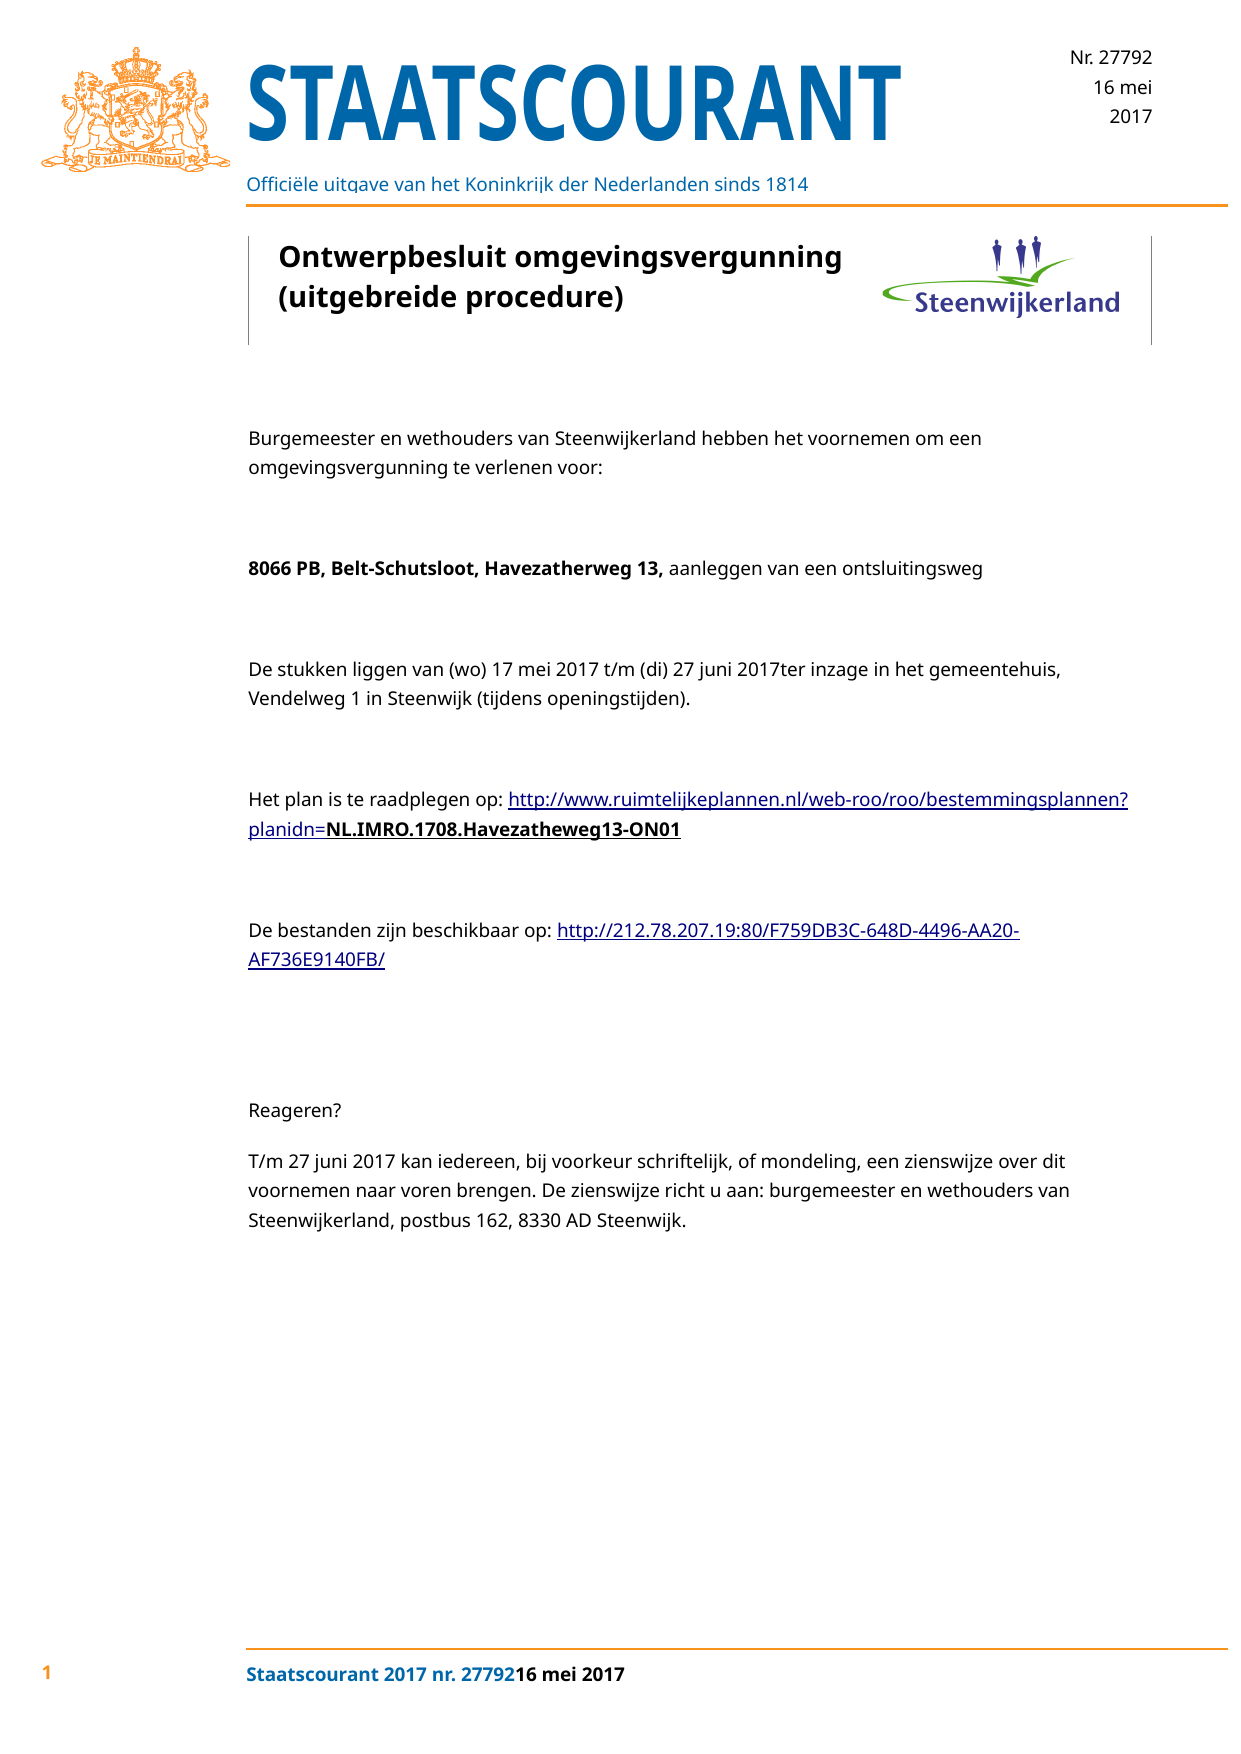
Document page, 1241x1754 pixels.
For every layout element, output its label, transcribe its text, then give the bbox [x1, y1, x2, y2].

text De bestanden zijn beschikbaar op: http://212.78.207.19:80/F759DB3C-648D-4496-AA20-AF736E9140FB/ [248, 917, 1152, 972]
picture [882, 236, 1119, 318]
text Reageren? [248, 1098, 1152, 1123]
text T/m 27 juni 2017 kan iedereen, bij voorkeur schriftelijk, of mondeling, een zienswijze over dit voornemen naar voren brengen. De zienswijze richt u aan: burgemeester en wethouders van Steenwijkerland, postbus 162, 8330 AD Steenwijk. [248, 1148, 1152, 1233]
text Het plan is te raadplegen op: http://www.ruimtelijkeplannen.nl/web-roo/roo/bestemmingsplannen?planidn=NL.IMRO.1708.Havezatheweg13-ON01 [248, 786, 1152, 842]
table_header [850, 236, 1151, 345]
table_header Ontwerpbesluit omgevingsvergunning (uitgebreide procedure) [249, 236, 850, 345]
text Burgemeester en wethouders van Steenwijkerland hebben het voornemen om een omgevingsvergunning te verlenen voor: [248, 425, 1152, 480]
text 8066 PB, Belt-Schutsloot, Havezatherweg 13, aanleggen van een ontsluitingsweg [248, 555, 1152, 581]
picture [41, 47, 231, 172]
text De stukken liggen van (wo) 17 mei 2017 t/m (di) 27 juni 2017ter inzage in het gemeentehuis, Vendelweg 1 in Steenwijk (tijdens openingstijden). [248, 656, 1152, 711]
